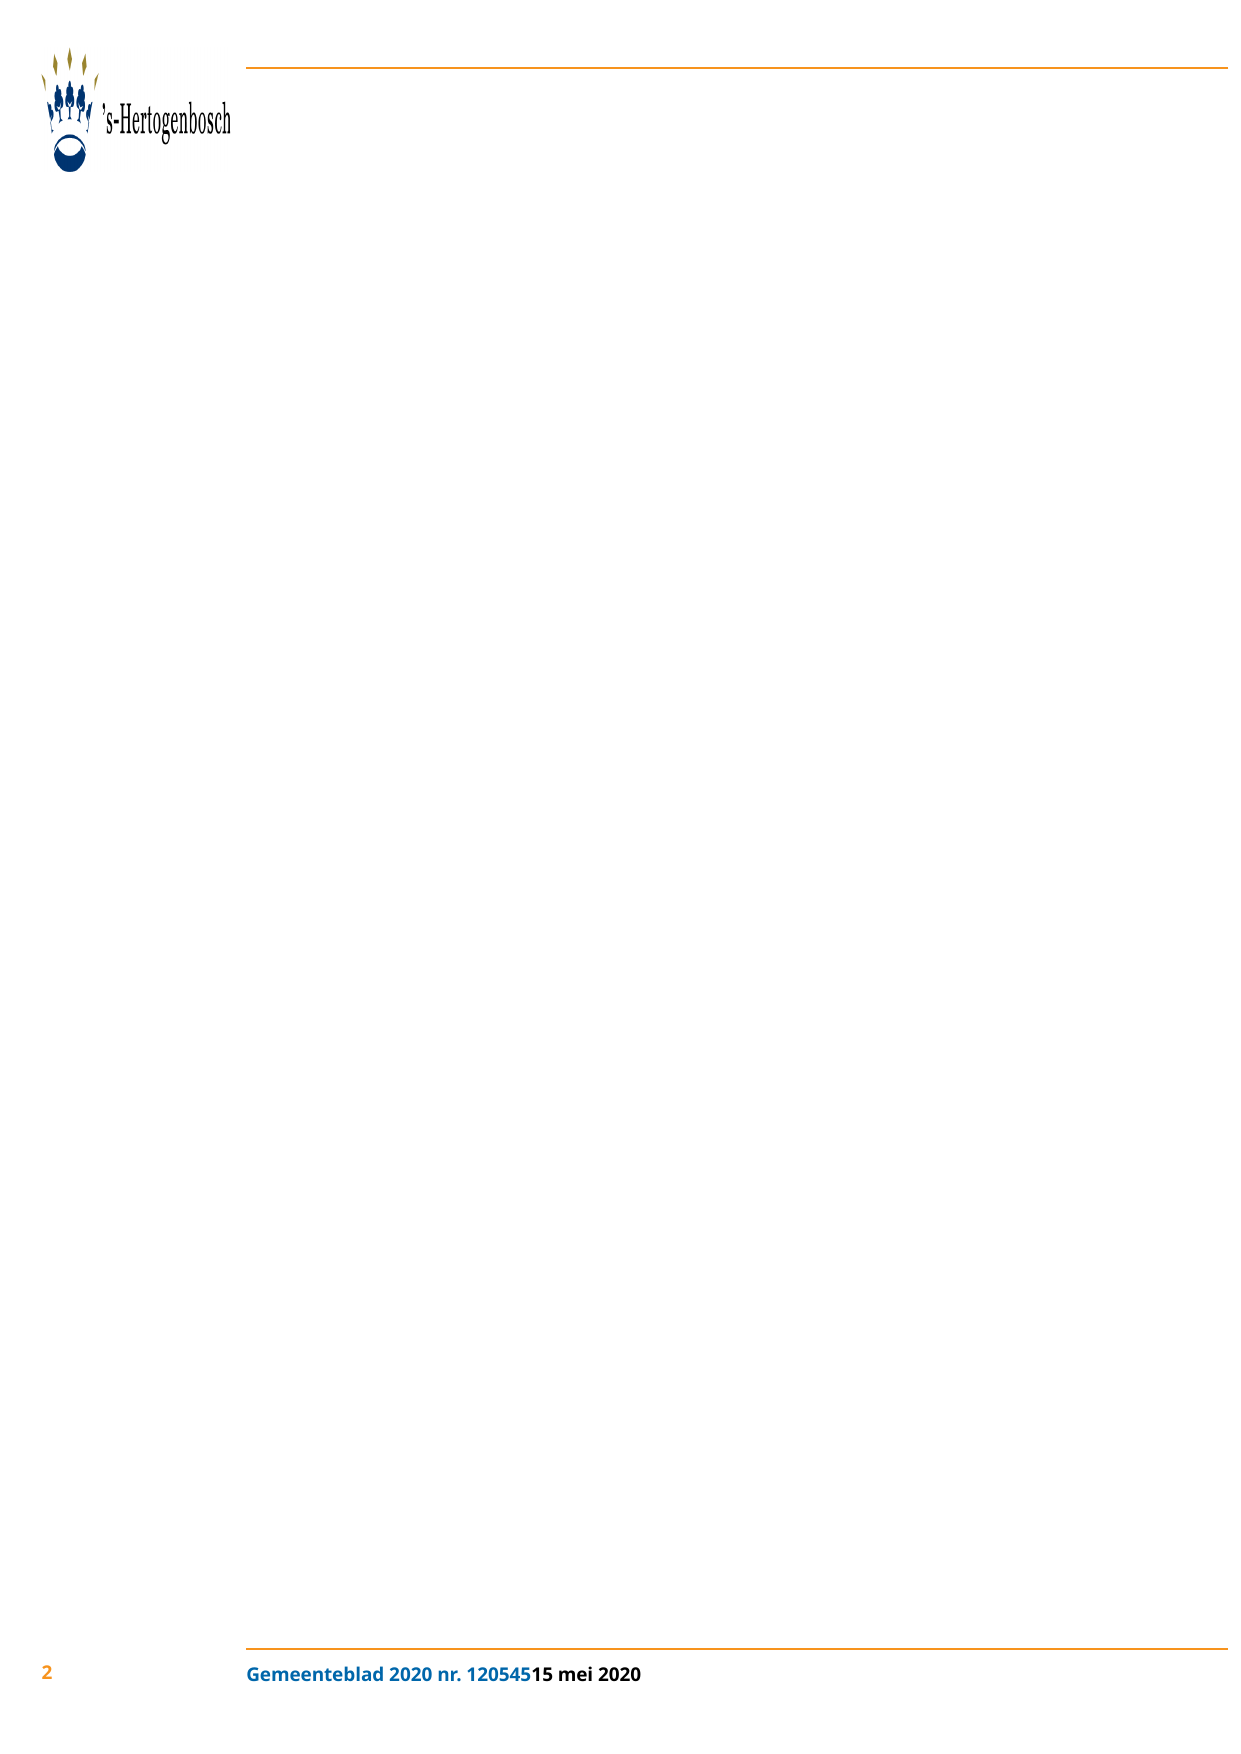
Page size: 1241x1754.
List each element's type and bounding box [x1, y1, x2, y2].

picture [41, 47, 231, 172]
